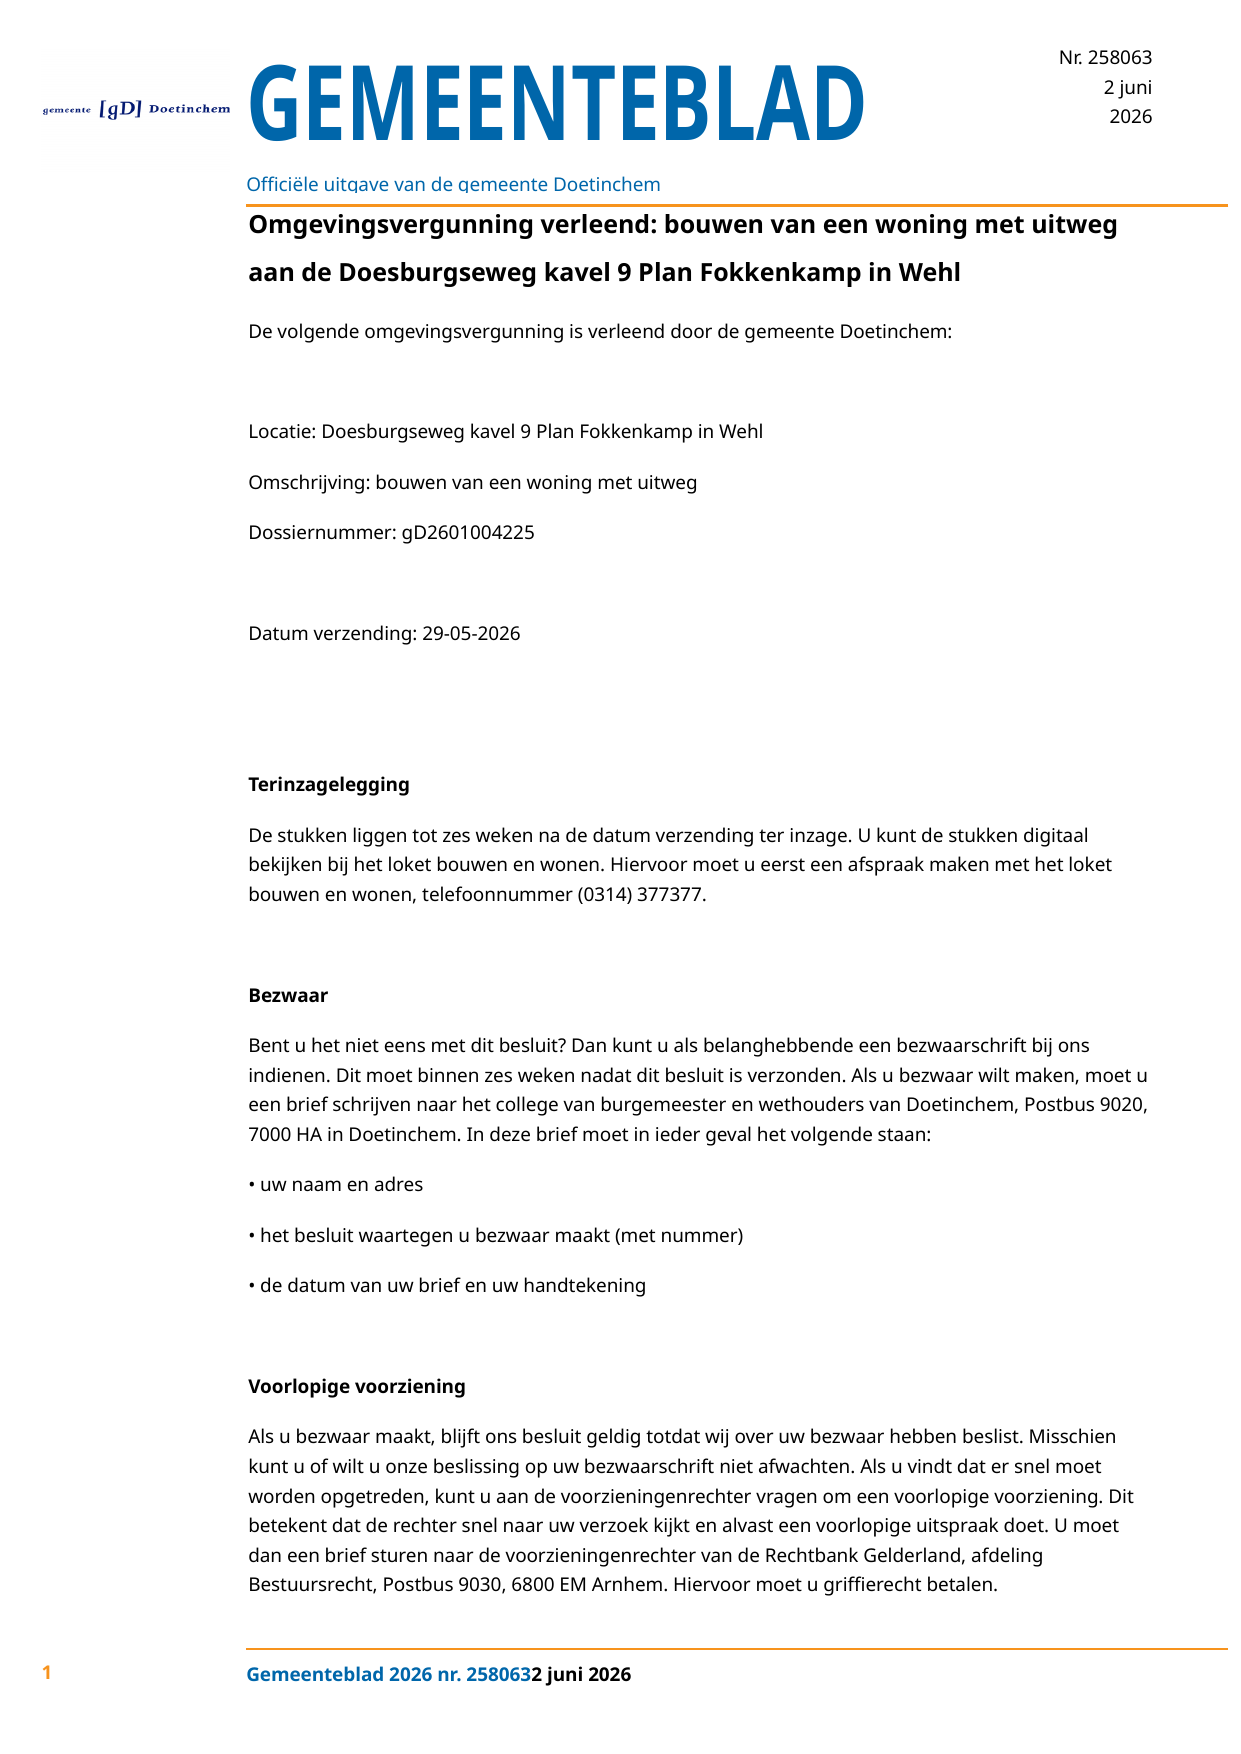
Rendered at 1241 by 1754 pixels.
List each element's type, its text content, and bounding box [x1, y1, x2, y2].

text Omgevingsvergunning verleend: bouwen van een woning met uitweg aan de Doesburgseweg kavel 9 Plan Fokkenkamp in Wehl [248, 207, 1152, 288]
text Dossiernummer: gD2601004225 [248, 519, 1152, 545]
text De volgende omgevingsvergunning is verleend door de gemeente Doetinchem: [248, 318, 1152, 344]
text Voorlopige voorziening [248, 1373, 1152, 1399]
text Bent u het niet eens met dit besluit? Dan kunt u als belanghebbende een bezwaarschrift bij ons indienen. Dit moet binnen zes weken nadat dit besluit is verzonden. Als u bezwaar wilt maken, moet u een brief schrijven naar het college van burgemeester en wethouders van Doetinchem, Postbus 9020, 7000 HA in Doetinchem. In deze brief moet in ieder geval het volgende staan: [248, 1032, 1152, 1147]
picture [41, 47, 231, 172]
text Omschrijving: bouwen van een woning met uitweg [248, 469, 1152, 495]
text Terinzagelegging [248, 772, 1152, 797]
text • de datum van uw brief en uw handtekening [248, 1272, 1152, 1298]
text De stukken liggen tot zes weken na de datum verzending ter inzage. U kunt de stukken digitaal bekijken bij het loket bouwen en wonen. Hiervoor moet u eerst een afspraak maken met het loket bouwen en wonen, telefoonnummer (0314) 377377. [248, 822, 1152, 907]
text Datum verzending: 29-05-2026 [248, 620, 1152, 646]
text Als u bezwaar maakt, blijft ons besluit geldig totdat wij over uw bezwaar hebben beslist. Misschien kunt u of wilt u onze beslissing op uw bezwaarschrift niet afwachten. Als u vindt dat er snel moet worden opgetreden, kunt u aan de voorzieningenrechter vragen om een voorlopige voorziening. Dit betekent dat de rechter snel naar uw verzoek kijkt en alvast een voorlopige uitspraak doet. U moet dan een brief sturen naar de voorzieningenrechter van de Rechtbank Gelderland, afdeling Bestuursrecht, Postbus 9030, 6800 EM Arnhem. Hiervoor moet u griffierecht betalen. [248, 1424, 1152, 1597]
text • uw naam en adres [248, 1172, 1152, 1197]
text • het besluit waartegen u bezwaar maakt (met nummer) [248, 1222, 1152, 1248]
text Bezwaar [248, 982, 1152, 1008]
text Locatie: Doesburgseweg kavel 9 Plan Fokkenkamp in Wehl [248, 419, 1152, 444]
